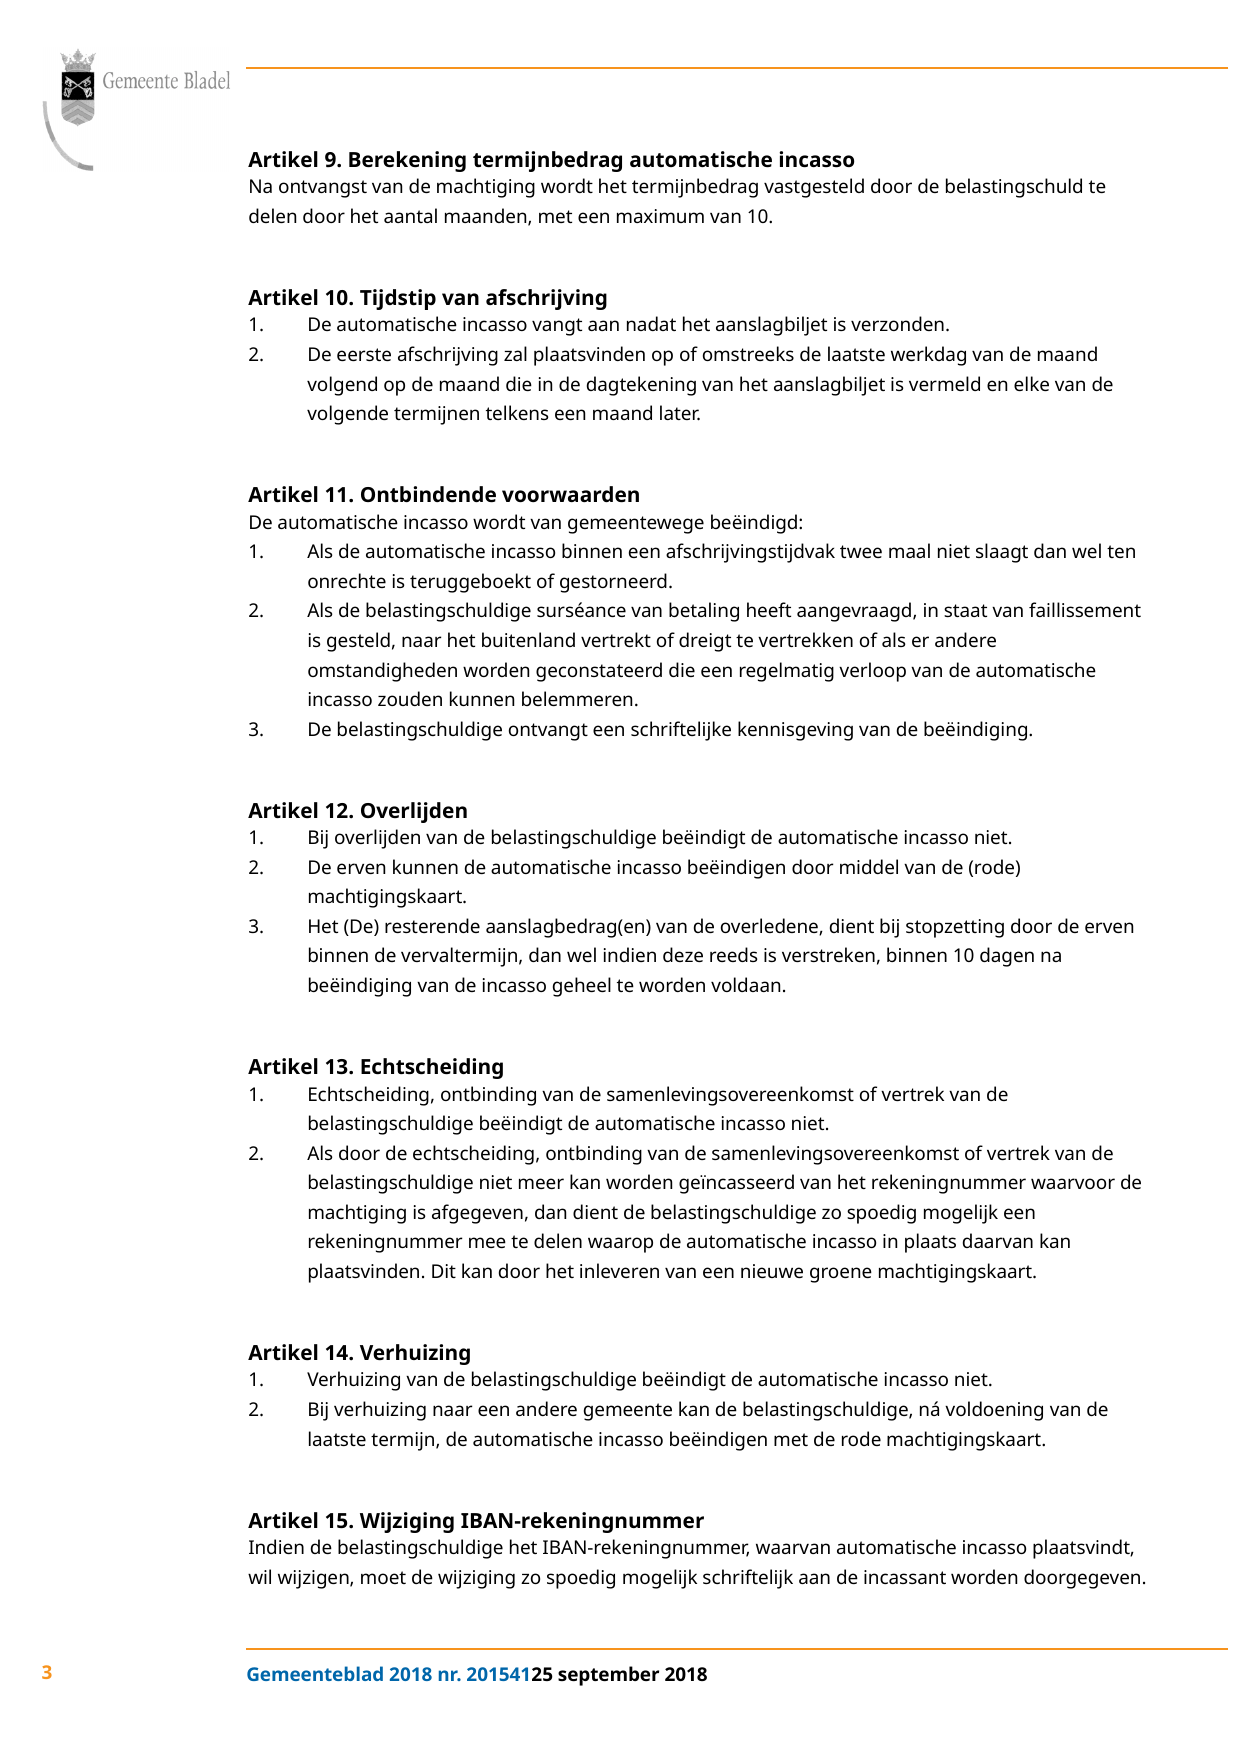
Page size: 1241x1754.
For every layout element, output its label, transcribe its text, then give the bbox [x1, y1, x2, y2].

list Bij verhuizing naar een andere gemeente kan de belastingschuldige, ná voldoening van de laatste termijn, de automatische incasso beëindigen met de rode machtigingskaart. [248, 1396, 1152, 1452]
text Artikel 12. Overlijden [248, 796, 1152, 824]
text Artikel 14. Verhuizing [248, 1338, 1152, 1367]
text Artikel 13. Echtscheiding [248, 1052, 1152, 1081]
text De automatische incasso wordt van gemeentewege beëindigd: [248, 509, 1152, 534]
list De erven kunnen de automatische incasso beëindigen door middel van de (rode) machtigingskaart. [248, 854, 1152, 909]
list Als de automatische incasso binnen een afschrijvingstijdvak twee maal niet slaagt dan wel ten onrechte is teruggeboekt of gestorneerd. [248, 538, 1152, 594]
list Bij overlijden van de belastingschuldige beëindigt de automatische incasso niet. [248, 824, 1152, 850]
list Echtscheiding, ontbinding van de samenlevingsovereenkomst of vertrek van de belastingschuldige beëindigt de automatische incasso niet. [248, 1081, 1152, 1136]
list Verhuizing van de belastingschuldige beëindigt de automatische incasso niet. [248, 1367, 1152, 1392]
list Het (De) resterende aanslagbedrag(en) van de overledene, dient bij stopzetting door de erven binnen de vervaltermijn, dan wel indien deze reeds is verstreken, binnen 10 dagen na beëindiging van de incasso geheel te worden voldaan. [248, 913, 1152, 998]
text Artikel 11. Ontbindende voorwaarden [248, 480, 1152, 509]
text Na ontvangst van de machtiging wordt het termijnbedrag vastgesteld door de belastingschuld te delen door het aantal maanden, met een maximum van 10. [248, 174, 1152, 229]
list De belastingschuldige ontvangt een schriftelijke kennisgeving van de beëindiging. [248, 716, 1152, 742]
text Indien de belastingschuldige het IBAN-rekeningnummer, waarvan automatische incasso plaatsvindt, wil wijzigen, moet de wijziging zo spoedig mogelijk schriftelijk aan de incassant worden doorgegeven. [248, 1534, 1152, 1589]
list De eerste afschrijving zal plaatsvinden op of omstreeks de laatste werkdag van de maand volgend op de maand die in de dagtekening van het aanslagbiljet is vermeld en elke van de volgende termijnen telkens een maand later. [248, 341, 1152, 426]
picture [41, 47, 231, 172]
text Artikel 9. Berekening termijnbedrag automatische incasso [248, 145, 1152, 174]
text Artikel 15. Wijziging IBAN-rekeningnummer [248, 1506, 1152, 1534]
list Als de belastingschuldige surséance van betaling heeft aangevraagd, in staat van faillissement is gesteld, naar het buitenland vertrekt of dreigt te vertrekken of als er andere omstandigheden worden geconstateerd die een regelmatig verloop van de automatische incasso zouden kunnen belemmeren. [248, 598, 1152, 712]
list Als door de echtscheiding, ontbinding van de samenlevingsovereenkomst of vertrek van de belastingschuldige niet meer kan worden geïncasseerd van het rekeningnummer waarvoor de machtiging is afgegeven, dan dient de belastingschuldige zo spoedig mogelijk een rekeningnummer mee te delen waarop de automatische incasso in plaats daarvan kan plaatsvinden. Dit kan door het inleveren van een nieuwe groene machtigingskaart. [248, 1140, 1152, 1284]
list De automatische incasso vangt aan nadat het aanslagbiljet is verzonden. [248, 312, 1152, 337]
text Artikel 10. Tijdstip van afschrijving [248, 283, 1152, 312]
